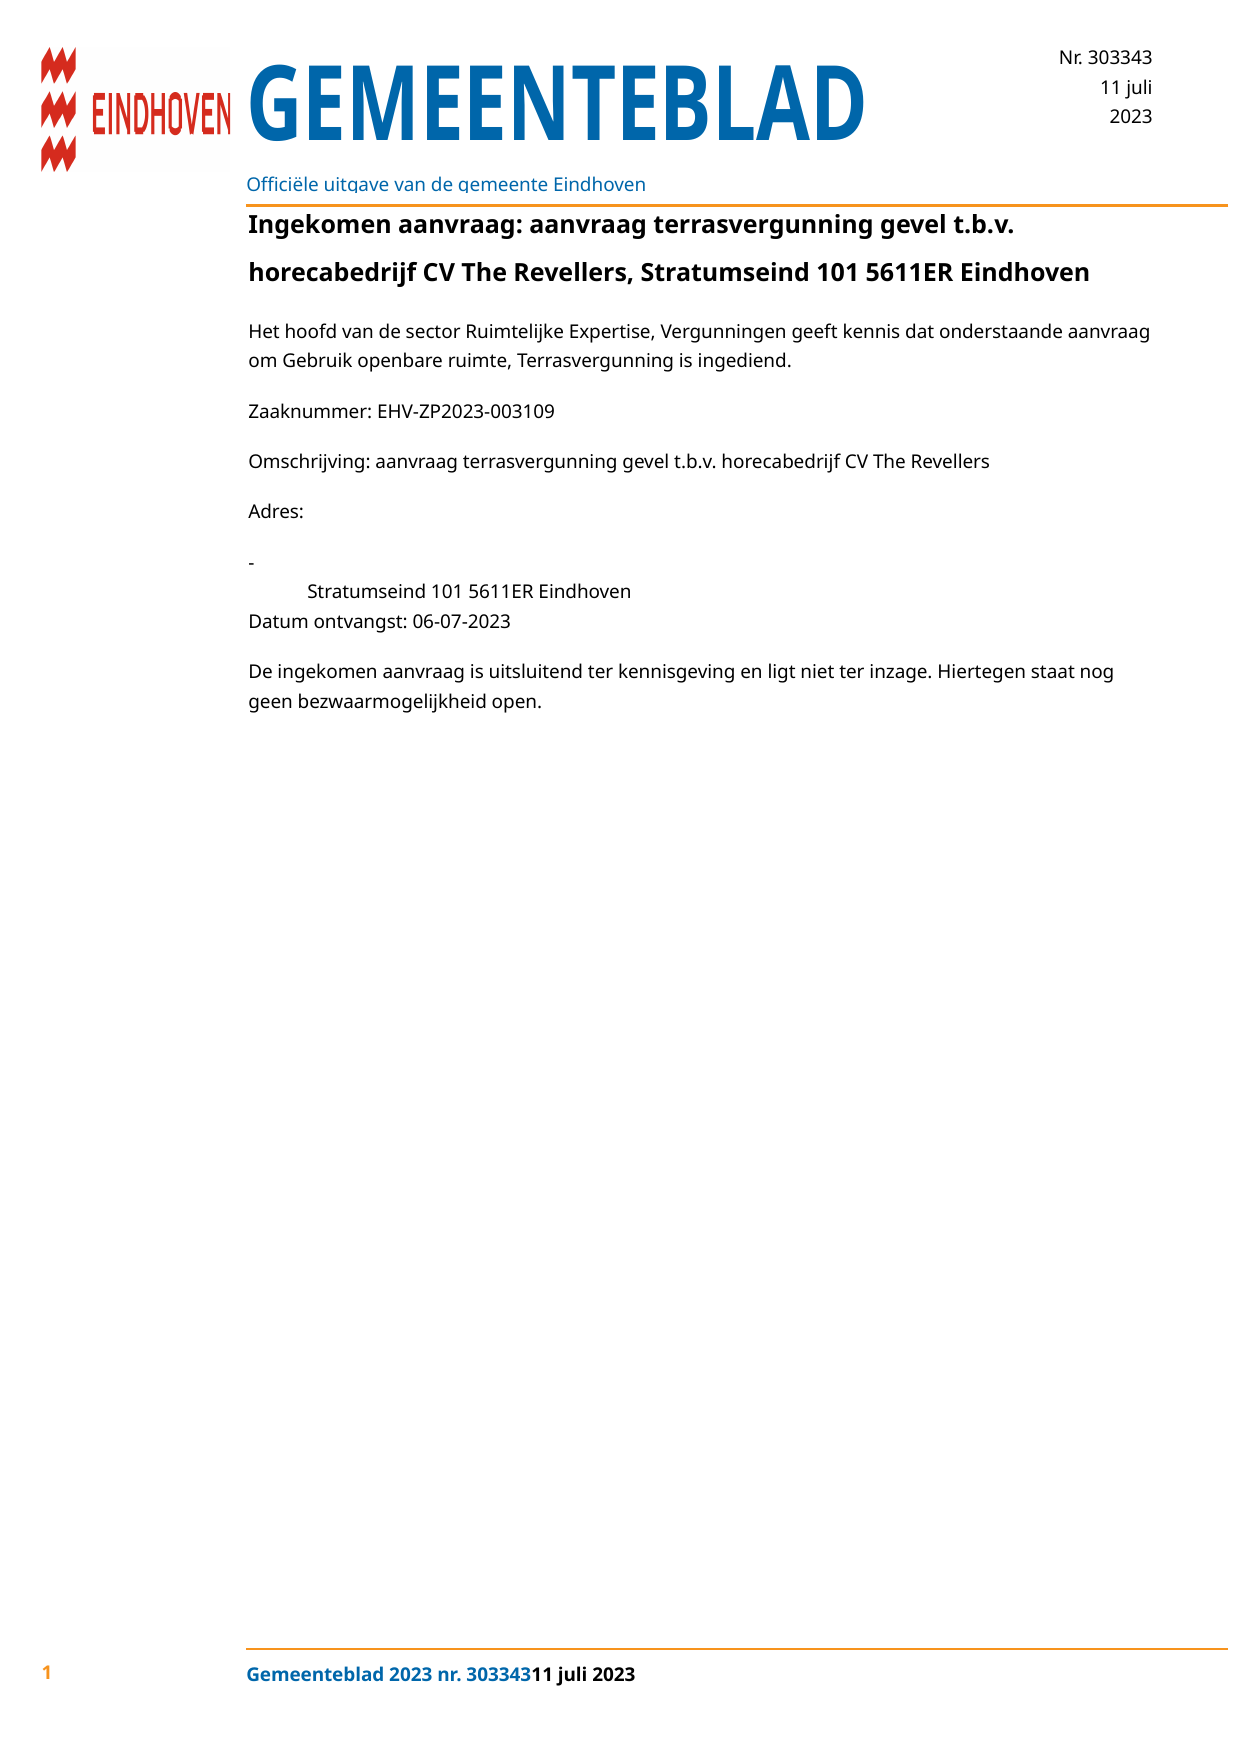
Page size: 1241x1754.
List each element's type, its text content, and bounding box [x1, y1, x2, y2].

text De ingekomen aanvraag is uitsluitend ter kennisgeving en ligt niet ter inzage. Hiertegen staat nog geen bezwaarmogelijkheid open. [248, 659, 1152, 714]
text Omschrijving: aanvraag terrasvergunning gevel t.b.v. horecabedrijf CV The Revellers [248, 448, 1152, 474]
list Stratumseind 101 5611ER Eindhoven [248, 579, 1152, 604]
text Datum ontvangst: 06-07-2023 [248, 608, 1152, 634]
text Zaaknummer: EHV-ZP2023-003109 [248, 398, 1152, 424]
text Het hoofd van de sector Ruimtelijke Expertise, Vergunningen geeft kennis dat onderstaande aanvraag om Gebruik openbare ruimte, Terrasvergunning is ingediend. [248, 318, 1152, 373]
text Adres: [248, 499, 1152, 524]
text Ingekomen aanvraag: aanvraag terrasvergunning gevel t.b.v. horecabedrijf CV The Revellers, Stratumseind 101 5611ER Eindhoven [248, 207, 1152, 288]
picture [41, 47, 231, 172]
